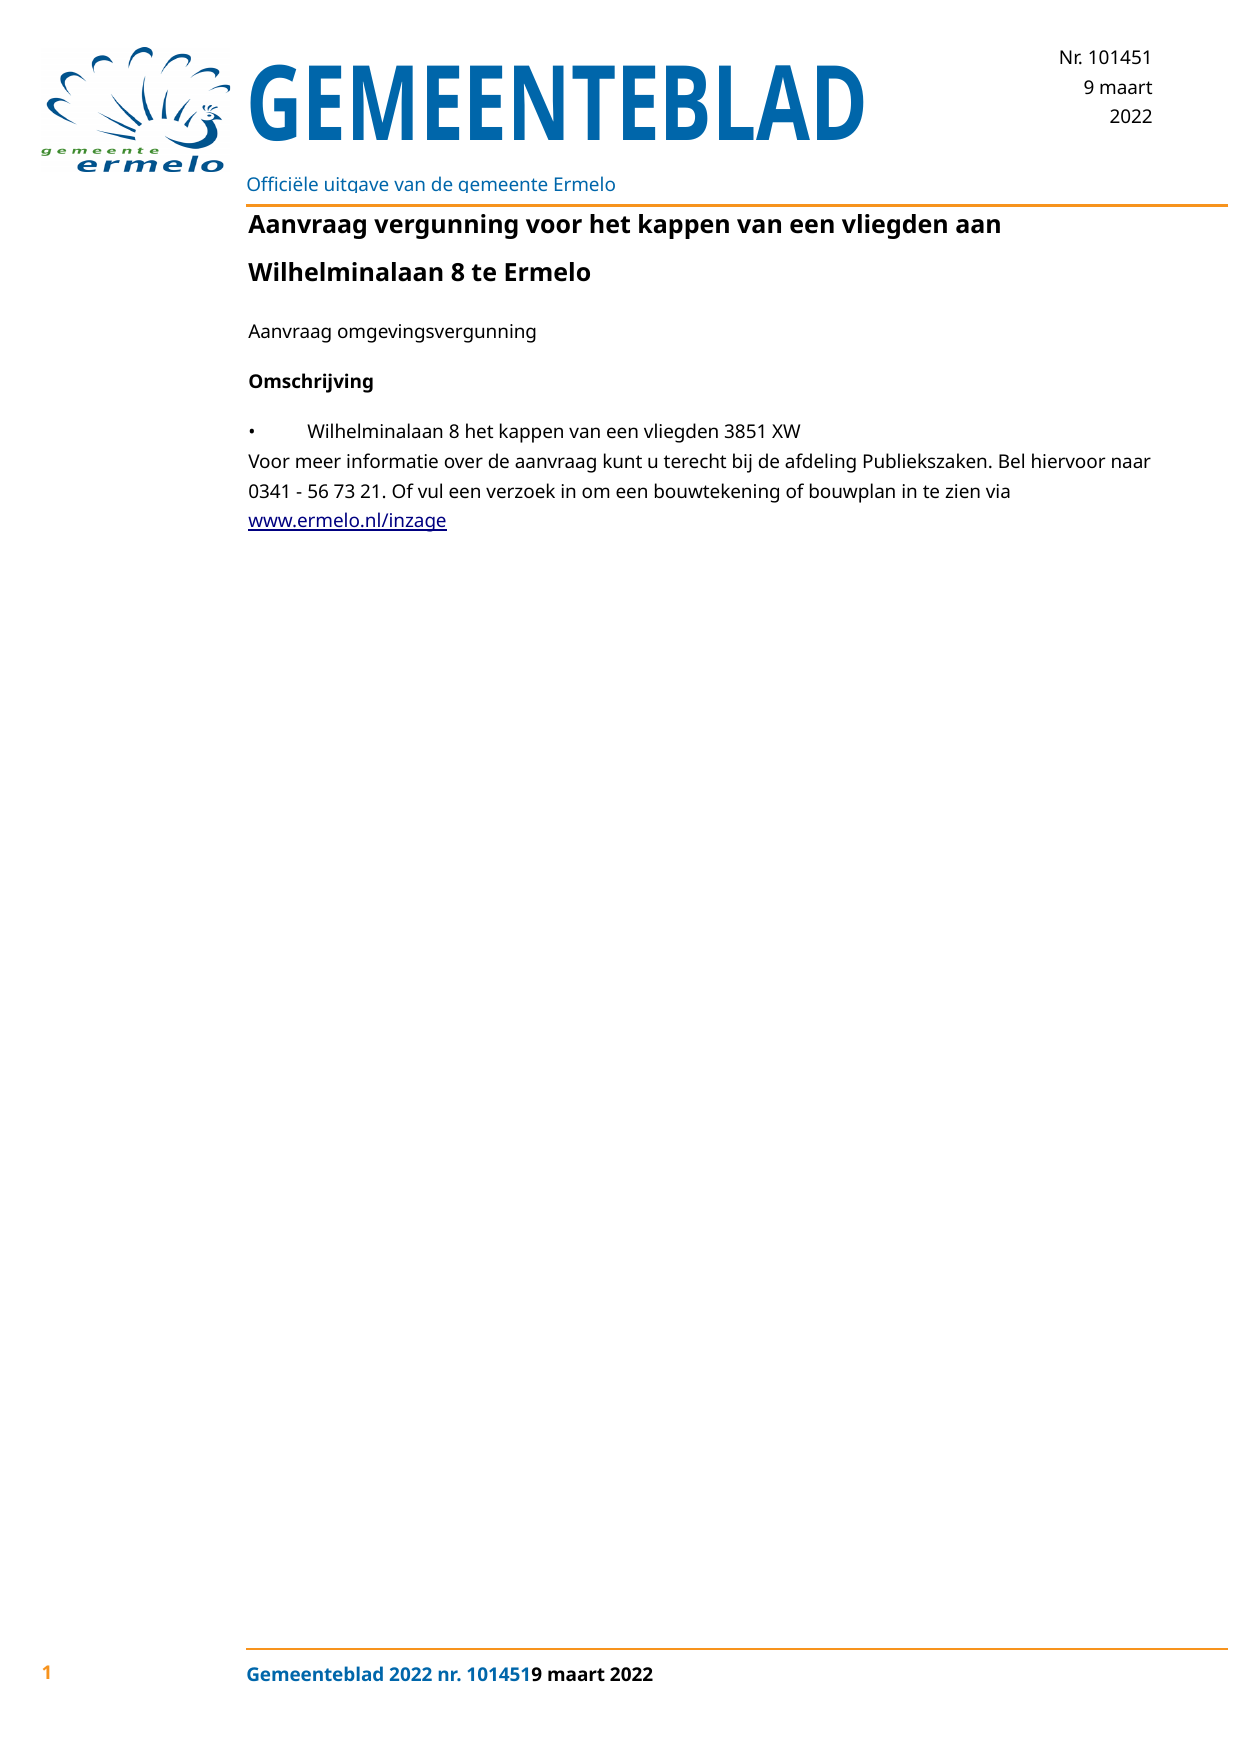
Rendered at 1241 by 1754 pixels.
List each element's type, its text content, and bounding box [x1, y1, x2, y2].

list Wilhelminalaan 8 het kappen van een vliegden 3851 XW [248, 419, 1152, 444]
text Omschrijving [248, 368, 1152, 394]
text Aanvraag vergunning voor het kappen van een vliegden aan Wilhelminalaan 8 te Ermelo [248, 207, 1152, 288]
text Voor meer informatie over de aanvraag kunt u terecht bij de afdeling Publiekszaken. Bel hiervoor naar 0341 - 56 73 21. Of vul een verzoek in om een bouwtekening of bouwplan in te zien via www.ermelo.nl/inzage [248, 448, 1152, 533]
picture [41, 47, 231, 172]
text Aanvraag omgevingsvergunning [248, 318, 1152, 344]
